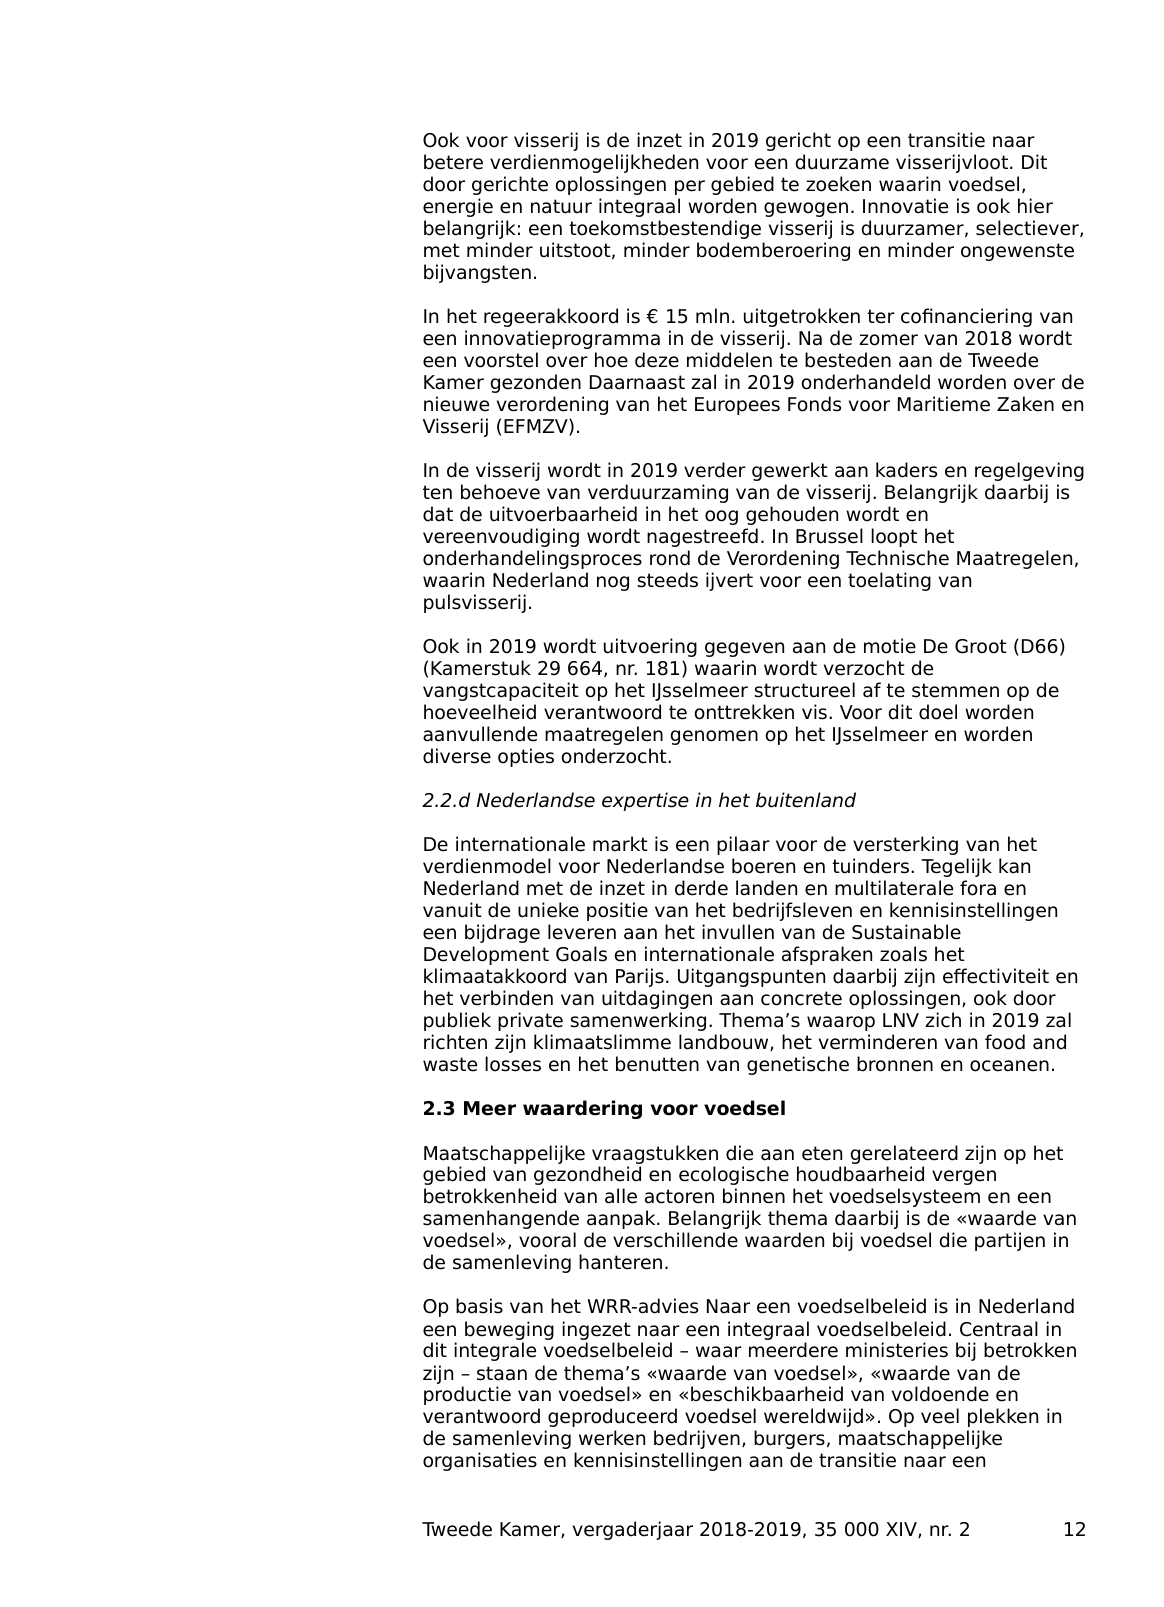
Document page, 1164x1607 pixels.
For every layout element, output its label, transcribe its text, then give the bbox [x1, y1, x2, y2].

text In de visserij wordt in 2019 verder gewerkt aan kaders en regelgeving ten behoeve van verduurzaming van de visserij. Belangrijk daarbij is dat de uitvoerbaarheid in het oog gehouden wordt en vereenvoudiging wordt nagestreefd. In Brussel loopt het onderhandelingsproces rond de Verordening Technische Maatregelen, waarin Nederland nog steeds ijvert voor een toelating van pulsvisserij. [422, 460, 1087, 614]
text De internationale markt is een pilaar voor de versterking van het verdienmodel voor Nederlandse boeren en tuinders. Tegelijk kan Nederland met de inzet in derde landen en multilaterale fora en vanuit de unieke positie van het bedrijfsleven en kennisinstellingen een bijdrage leveren aan het invullen van de Sustainable Development Goals en internationale afspraken zoals het klimaatakkoord van Parijs. Uitgangspunten daarbij zijn effectiviteit en het verbinden van uitdagingen aan concrete oplossingen, ook door publiek private samenwerking. Thema’s waarop LNV zich in 2019 zal richten zijn klimaatslimme landbouw, het verminderen van food and waste losses en het benutten van genetische bronnen en oceanen. [422, 834, 1087, 1076]
subtitle 2.2.d Nederlandse expertise in het buitenland [422, 790, 1087, 812]
text Ook voor visserij is de inzet in 2019 gericht op een transitie naar betere verdienmogelijkheden voor een duurzame visserijvloot. Dit door gerichte oplossingen per gebied te zoeken waarin voedsel, energie en natuur integraal worden gewogen. Innovatie is ook hier belangrijk: een toekomstbestendige visserij is duurzamer, selectiever, met minder uitstoot, minder bodemberoering en minder ongewenste bijvangsten. [422, 130, 1087, 284]
text Ook in 2019 wordt uitvoering gegeven aan de motie De Groot (D66) (Kamerstuk 29 664, nr. 181) waarin wordt verzocht de vangstcapaciteit op het IJsselmeer structureel af te stemmen op de hoeveelheid verantwoord te onttrekken vis. Voor dit doel worden aanvullende maatregelen genomen op het IJsselmeer en worden diverse opties onderzocht. [422, 636, 1087, 768]
text In het regeerakkoord is € 15 mln. uitgetrokken ter cofinanciering van een innovatieprogramma in de visserij. Na de zomer van 2018 wordt een voorstel over hoe deze middelen te besteden aan de Tweede Kamer gezonden Daarnaast zal in 2019 onderhandeld worden over de nieuwe verordening van het Europees Fonds voor Maritieme Zaken en Visserij (EFMZV). [422, 306, 1087, 438]
text Maatschappelijke vraagstukken die aan eten gerelateerd zijn op het gebied van gezondheid en ecologische houdbaarheid vergen betrokkenheid van alle actoren binnen het voedselsysteem en een samenhangende aanpak. Belangrijk thema daarbij is de «waarde van voedsel», vooral de verschillende waarden bij voedsel die partijen in de samenleving hanteren. [422, 1142, 1087, 1274]
subtitle 2.3 Meer waardering voor voedsel [422, 1098, 1087, 1120]
text Op basis van het WRR-advies Naar een voedselbeleid is in Nederland een beweging ingezet naar een integraal voedselbeleid. Centraal in dit integrale voedselbeleid – waar meerdere ministeries bij betrokken zijn – staan de thema’s «waarde van voedsel», «waarde van de productie van voedsel» en «beschikbaarheid van voldoende en verantwoord geproduceerd voedsel wereldwijd». Op veel plekken in de samenleving werken bedrijven, burgers, maatschappelijke organisaties en kennisinstellingen aan de transitie naar een [422, 1296, 1087, 1472]
